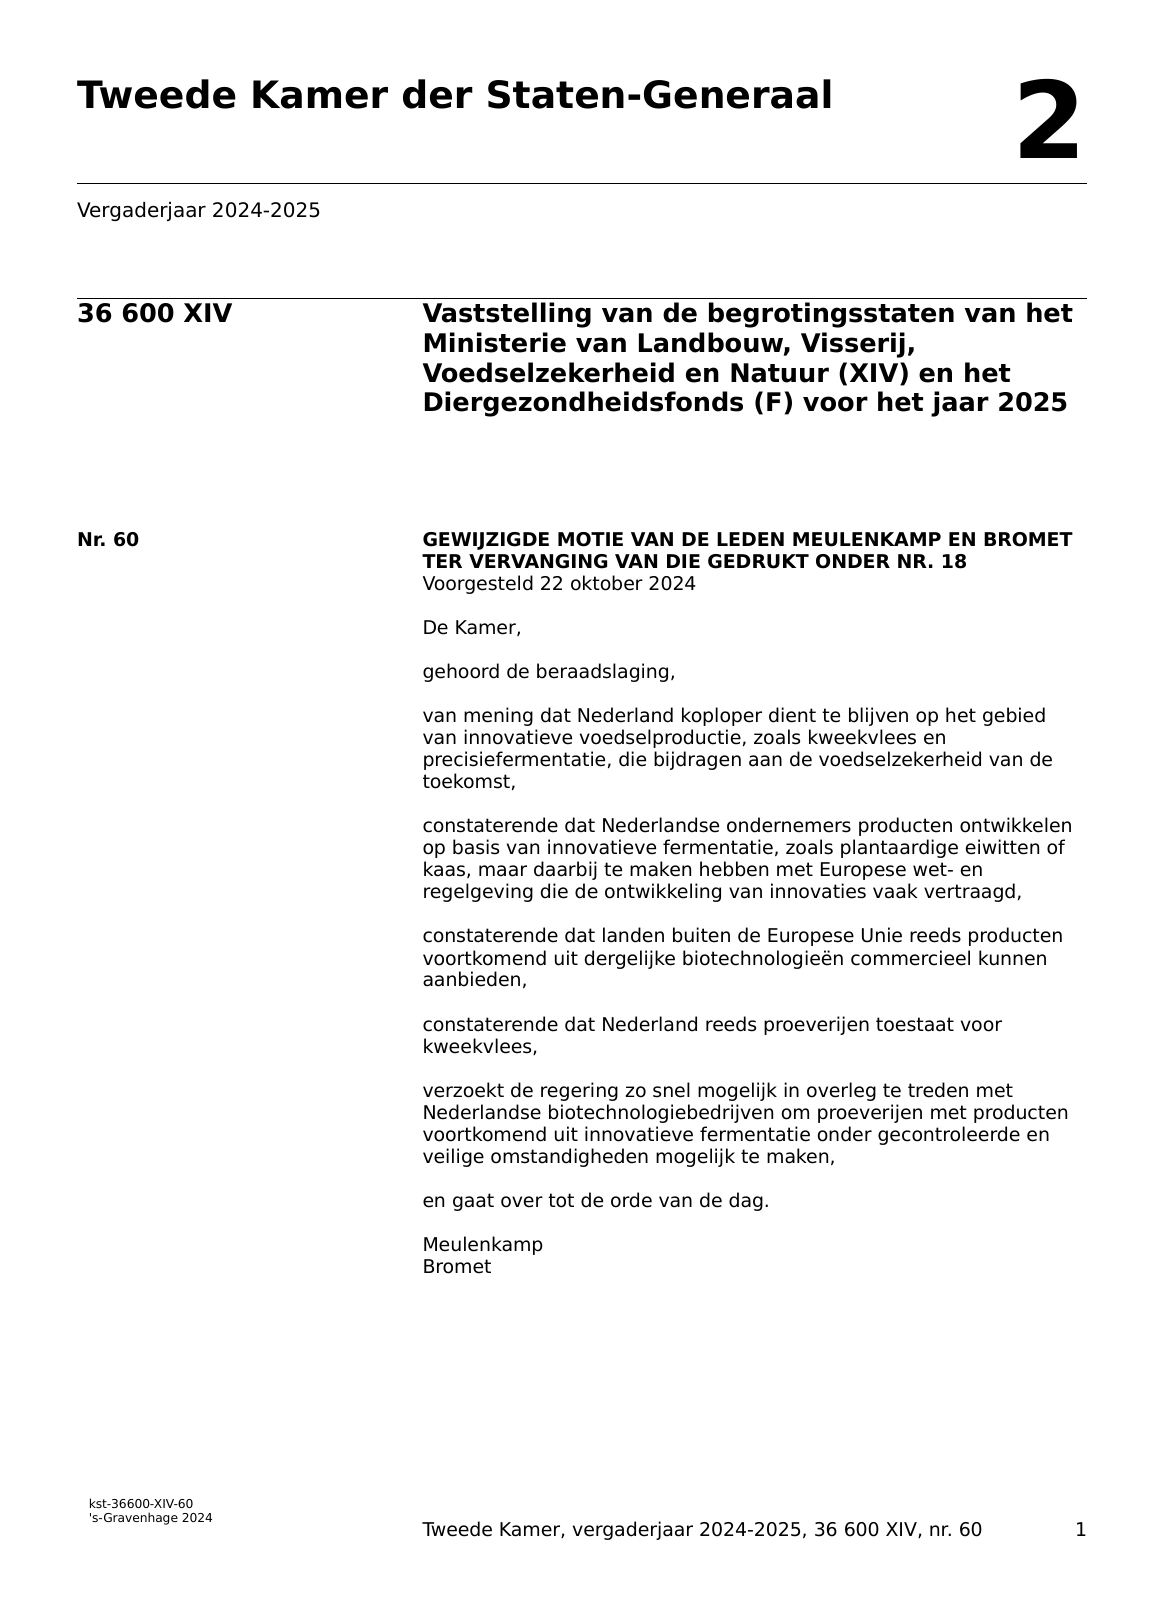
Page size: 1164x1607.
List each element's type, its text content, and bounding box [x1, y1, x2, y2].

text Bromet [422, 1256, 1087, 1278]
text Meulenkamp [422, 1234, 1087, 1256]
table_cell Vergaderjaar 2024-2025 [77, 184, 1087, 298]
text verzoekt de regering zo snel mogelijk in overleg te treden met Nederlandse biotechnologiebedrijven om proeverijen met producten voortkomend uit innovatieve fermentatie onder gecontroleerde en veilige omstandigheden mogelijk te maken, [422, 1080, 1087, 1168]
text constaterende dat Nederland reeds proeverijen toestaat voor kweekvlees, [422, 1013, 1087, 1057]
text constaterende dat Nederlandse ondernemers producten ontwikkelen op basis van innovatieve fermentatie, zoals plantaardige eiwitten of kaas, maar daarbij te maken hebben met Europese wet- en regelgeving die de ontwikkeling van innovaties vaak vertraagd, [422, 815, 1087, 903]
subtitle 36 600 XIV Vaststelling van de begrotingsstaten van het Ministerie van Landbouw, Visserij, Voedselzekerheid en Natuur (XIV) en het Diergezondheidsfonds (F) voor het jaar 2025 [77, 299, 1087, 418]
table_header Tweede Kamer der Staten-Generaal [77, 59, 886, 183]
text gehoord de beraadslaging, [422, 661, 1087, 683]
text constaterende dat landen buiten de Europese Unie reeds producten voortkomend uit dergelijke biotechnologieën commercieel kunnen aanbieden, [422, 925, 1087, 991]
subtitle Nr. 60 GEWIJZIGDE MOTIE VAN DE LEDEN MEULENKAMP EN BROMET TER VERVANGING VAN DIE GEDRUKT ONDER NR. 18 [77, 529, 1087, 573]
text kst-36600-XIV-60 [88, 1497, 323, 1511]
text van mening dat Nederland koploper dient te blijven op het gebied van innovatieve voedselproductie, zoals kweekvlees en precisiefermentatie, die bijdragen aan de voedselzekerheid van de toekomst, [422, 705, 1087, 793]
text Voorgesteld 22 oktober 2024 [422, 573, 1087, 595]
text 's-Gravenhage 2024 [88, 1511, 323, 1525]
text en gaat over tot de orde van de dag. [422, 1190, 1087, 1212]
text De Kamer, [422, 617, 1087, 639]
table_header 2 [886, 59, 1087, 183]
